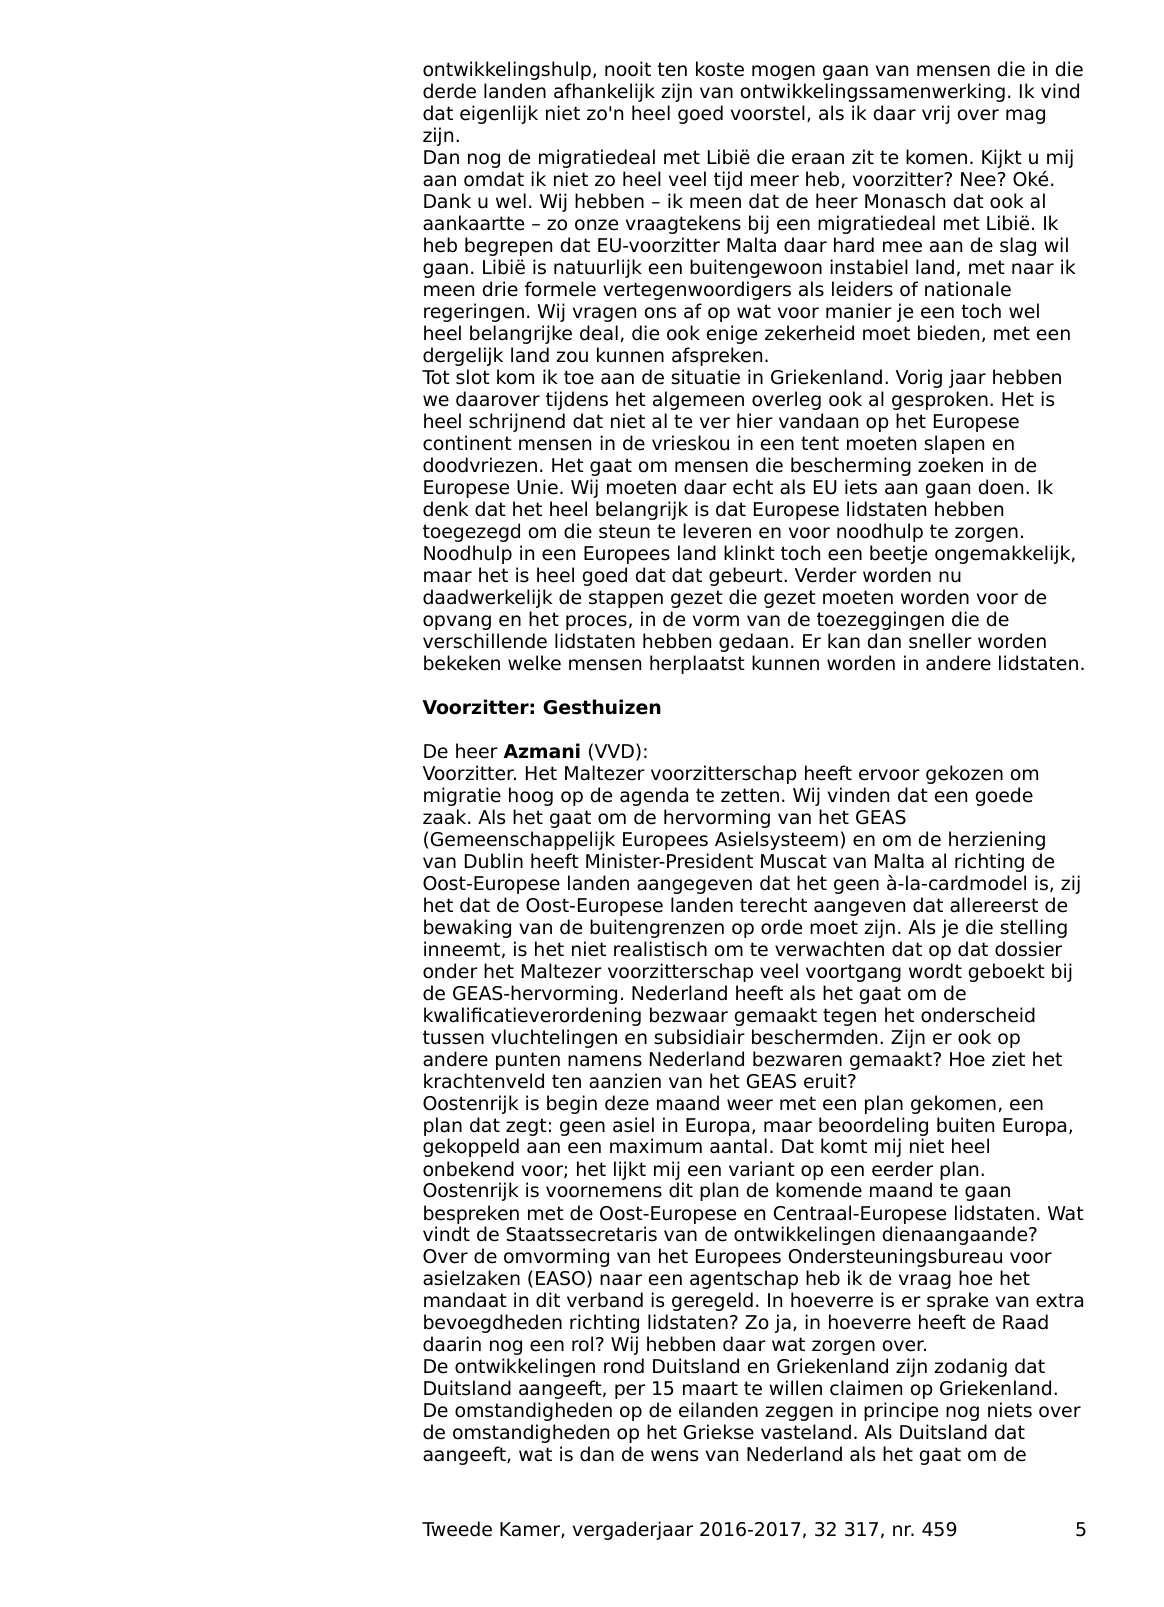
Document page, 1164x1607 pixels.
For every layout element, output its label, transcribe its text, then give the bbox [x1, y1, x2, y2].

text Dan nog de migratiedeal met Libië die eraan zit te komen. Kijkt u mij aan omdat ik niet zo heel veel tijd meer heb, voorzitter? Nee? Oké. Dank u wel. Wij hebben – ik meen dat de heer Monasch dat ook al aankaartte – zo onze vraagtekens bij een migratiedeal met Libië. Ik heb begrepen dat EU-voorzitter Malta daar hard mee aan de slag wil gaan. Libië is natuurlijk een buitengewoon instabiel land, met naar ik meen drie formele vertegenwoordigers als leiders of nationale regeringen. Wij vragen ons af op wat voor manier je een toch wel heel belangrijke deal, die ook enige zekerheid moet bieden, met een dergelijk land zou kunnen afspreken. [422, 147, 1087, 367]
text De ontwikkelingen rond Duitsland en Griekenland zijn zodanig dat Duitsland aangeeft, per 15 maart te willen claimen op Griekenland. De omstandigheden op de eilanden zeggen in principe nog niets over de omstandigheden op het Griekse vasteland. Als Duitsland dat aangeeft, wat is dan de wens van Nederland als het gaat om de [422, 1356, 1087, 1466]
subtitle Voorzitter: Gesthuizen [422, 697, 1087, 719]
text Tot slot kom ik toe aan de situatie in Griekenland. Vorig jaar hebben we daarover tijdens het algemeen overleg ook al gesproken. Het is heel schrijnend dat niet al te ver hier vandaan op het Europese continent mensen in de vrieskou in een tent moeten slapen en doodvriezen. Het gaat om mensen die bescherming zoeken in de Europese Unie. Wij moeten daar echt als EU iets aan gaan doen. Ik denk dat het heel belangrijk is dat Europese lidstaten hebben toegezegd om die steun te leveren en voor noodhulp te zorgen. Noodhulp in een Europees land klinkt toch een beetje ongemakkelijk, maar het is heel goed dat dat gebeurt. Verder worden nu daadwerkelijk de stappen gezet die gezet moeten worden voor de opvang en het proces, in de vorm van de toezeggingen die de verschillende lidstaten hebben gedaan. Er kan dan sneller worden bekeken welke mensen herplaatst kunnen worden in andere lidstaten. [422, 367, 1087, 674]
text Oostenrijk is begin deze maand weer met een plan gekomen, een plan dat zegt: geen asiel in Europa, maar beoordeling buiten Europa, gekoppeld aan een maximum aantal. Dat komt mij niet heel onbekend voor; het lijkt mij een variant op een eerder plan. Oostenrijk is voornemens dit plan de komende maand te gaan bespreken met de Oost-Europese en Centraal-Europese lidstaten. Wat vindt de Staatssecretaris van de ontwikkelingen dienaangaande? Over de omvorming van het Europees Ondersteuningsbureau voor asielzaken (EASO) naar een agentschap heb ik de vraag hoe het mandaat in dit verband is geregeld. In hoeverre is er sprake van extra bevoegdheden richting lidstaten? Zo ja, in hoeverre heeft de Raad daarin nog een rol? Wij hebben daar wat zorgen over. [422, 1092, 1087, 1356]
text Voorzitter. Het Maltezer voorzitterschap heeft ervoor gekozen om migratie hoog op de agenda te zetten. Wij vinden dat een goede zaak. Als het gaat om de hervorming van het GEAS (Gemeenschappelijk Europees Asielsysteem) en om de herziening van Dublin heeft Minister-President Muscat van Malta al richting de Oost-Europese landen aangegeven dat het geen à-la-cardmodel is, zij het dat de Oost-Europese landen terecht aangeven dat allereerst de bewaking van de buitengrenzen op orde moet zijn. Als je die stelling inneemt, is het niet realistisch om te verwachten dat op dat dossier onder het Maltezer voorzitterschap veel voortgang wordt geboekt bij de GEAS-hervorming. Nederland heeft als het gaat om de kwalificatieverordening bezwaar gemaakt tegen het onderscheid tussen vluchtelingen en subsidiair beschermden. Zijn er ook op andere punten namens Nederland bezwaren gemaakt? Hoe ziet het krachtenveld ten aanzien van het GEAS eruit? [422, 763, 1087, 1092]
text ontwikkelingshulp, nooit ten koste mogen gaan van mensen die in die derde landen afhankelijk zijn van ontwikkelingssamenwerking. Ik vind dat eigenlijk niet zo'n heel goed voorstel, als ik daar vrij over mag zijn. [422, 59, 1087, 147]
text De heer Azmani (VVD): [422, 741, 1087, 763]
